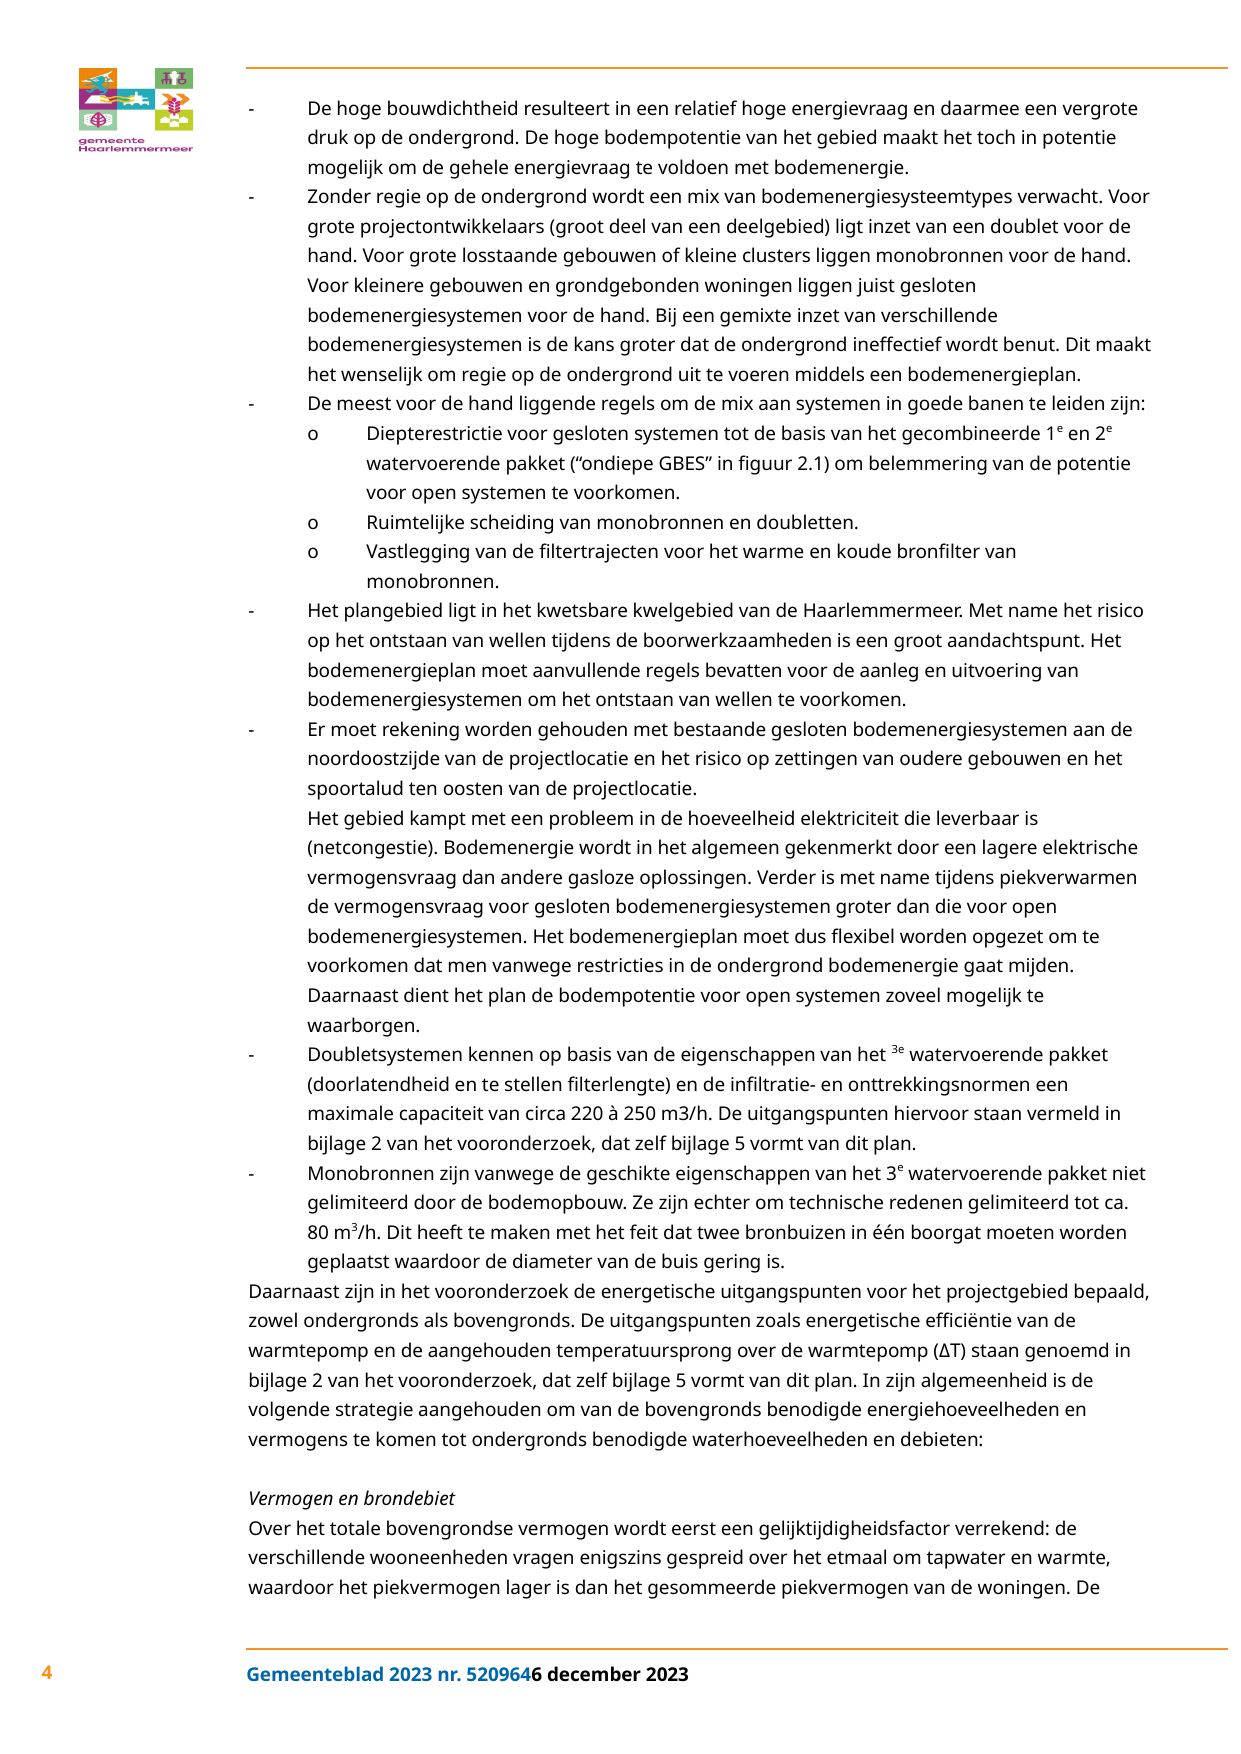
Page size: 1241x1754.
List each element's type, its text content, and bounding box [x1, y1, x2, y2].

picture [41, 47, 231, 172]
list De hoge bouwdichtheid resulteert in een relatief hoge energievraag en daarmee een vergrote druk op de ondergrond. De hoge bodempotentie van het gebied maakt het toch in potentie mogelijk om de gehele energievraag te voldoen met bodemenergie. [248, 95, 1152, 180]
list Doubletsystemen kennen op basis van de eigenschappen van het 3e watervoerende pakket (doorlatendheid en te stellen filterlengte) en de infiltratie- en onttrekkingsnormen een maximale capaciteit van circa 220 à 250 m3/h. De uitgangspunten hiervoor staan vermeld in bijlage 2 van het vooronderzoek, dat zelf bijlage 5 vormt van dit plan. [248, 1041, 1152, 1156]
list De meest voor de hand liggende regels om de mix aan systemen in goede banen te leiden zijn: [248, 391, 1152, 416]
text Vermogen en brondebiet [248, 1485, 1152, 1511]
list Monobronnen zijn vanwege de geschikte eigenschappen van het 3e watervoerende pakket niet gelimiteerd door de bodemopbouw. Ze zijn echter om technische redenen gelimiteerd tot ca. 80 m3/h. Dit heeft te maken met het feit dat twee bronbuizen in één boorgat moeten worden geplaatst waardoor de diameter van de buis gering is. [248, 1160, 1152, 1274]
list Diepterestrictie voor gesloten systemen tot de basis van het gecombineerde 1e en 2e watervoerende pakket (“ondiepe GBES” in figuur 2.1) om belemmering van de potentie voor open systemen te voorkomen. [307, 420, 1152, 505]
text Daarnaast zijn in het vooronderzoek de energetische uitgangspunten voor het projectgebied bepaald, zowel ondergronds als bovengronds. De uitgangspunten zoals energetische efficiëntie van de warmtepomp en de aangehouden temperatuursprong over de warmtepomp (ΔT) staan genoemd in bijlage 2 van het vooronderzoek, dat zelf bijlage 5 vormt van dit plan. In zijn algemeenheid is de volgende strategie aangehouden om van de bovengronds benodigde energiehoeveelheden en vermogens te komen tot ondergronds benodigde waterhoeveelheden en debieten: [248, 1278, 1152, 1452]
list Vastlegging van de filtertrajecten voor het warme en koude bronfilter van monobronnen. [307, 538, 1152, 594]
list Er moet rekening worden gehouden met bestaande gesloten bodemenergiesystemen aan de noordoostzijde van de projectlocatie en het risico op zettingen van oudere gebouwen en het spoortalud ten oosten van de projectlocatie. [248, 716, 1152, 801]
list Het gebied kampt met een probleem in de hoeveelheid elektriciteit die leverbaar is (netcongestie). Bodemenergie wordt in het algemeen gekenmerkt door een lagere elektrische vermogensvraag dan andere gasloze oplossingen. Verder is met name tijdens piekverwarmen de vermogensvraag voor gesloten bodemenergiesystemen groter dan die voor open bodemenergiesystemen. Het bodemenergieplan moet dus flexibel worden opgezet om te voorkomen dat men vanwege restricties in de ondergrond bodemenergie gaat mijden. Daarnaast dient het plan de bodempotentie voor open systemen zoveel mogelijk te waarborgen. [248, 805, 1152, 1038]
text Over het totale bovengrondse vermogen wordt eerst een gelijktijdigheidsfactor verrekend: de verschillende wooneenheden vragen enigszins gespreid over het etmaal om tapwater en warmte, waardoor het piekvermogen lager is dan het gesommeerde piekvermogen van de woningen. De [248, 1515, 1152, 1600]
list Zonder regie op de ondergrond wordt een mix van bodemenergiesysteemtypes verwacht. Voor grote projectontwikkelaars (groot deel van een deelgebied) ligt inzet van een doublet voor de hand. Voor grote losstaande gebouwen of kleine clusters liggen monobronnen voor de hand. Voor kleinere gebouwen en grondgebonden woningen liggen juist gesloten bodemenergiesystemen voor de hand. Bij een gemixte inzet van verschillende bodemenergiesystemen is de kans groter dat de ondergrond ineffectief wordt benut. Dit maakt het wenselijk om regie op de ondergrond uit te voeren middels een bodemenergieplan. [248, 183, 1152, 387]
list Het plangebied ligt in het kwetsbare kwelgebied van de Haarlemmermeer. Met name het risico op het ontstaan van wellen tijdens de boorwerkzaamheden is een groot aandachtspunt. Het bodemenergieplan moet aanvullende regels bevatten voor de aanleg en uitvoering van bodemenergiesystemen om het ontstaan van wellen te voorkomen. [248, 598, 1152, 712]
list Ruimtelijke scheiding van monobronnen en doubletten. [307, 509, 1152, 535]
